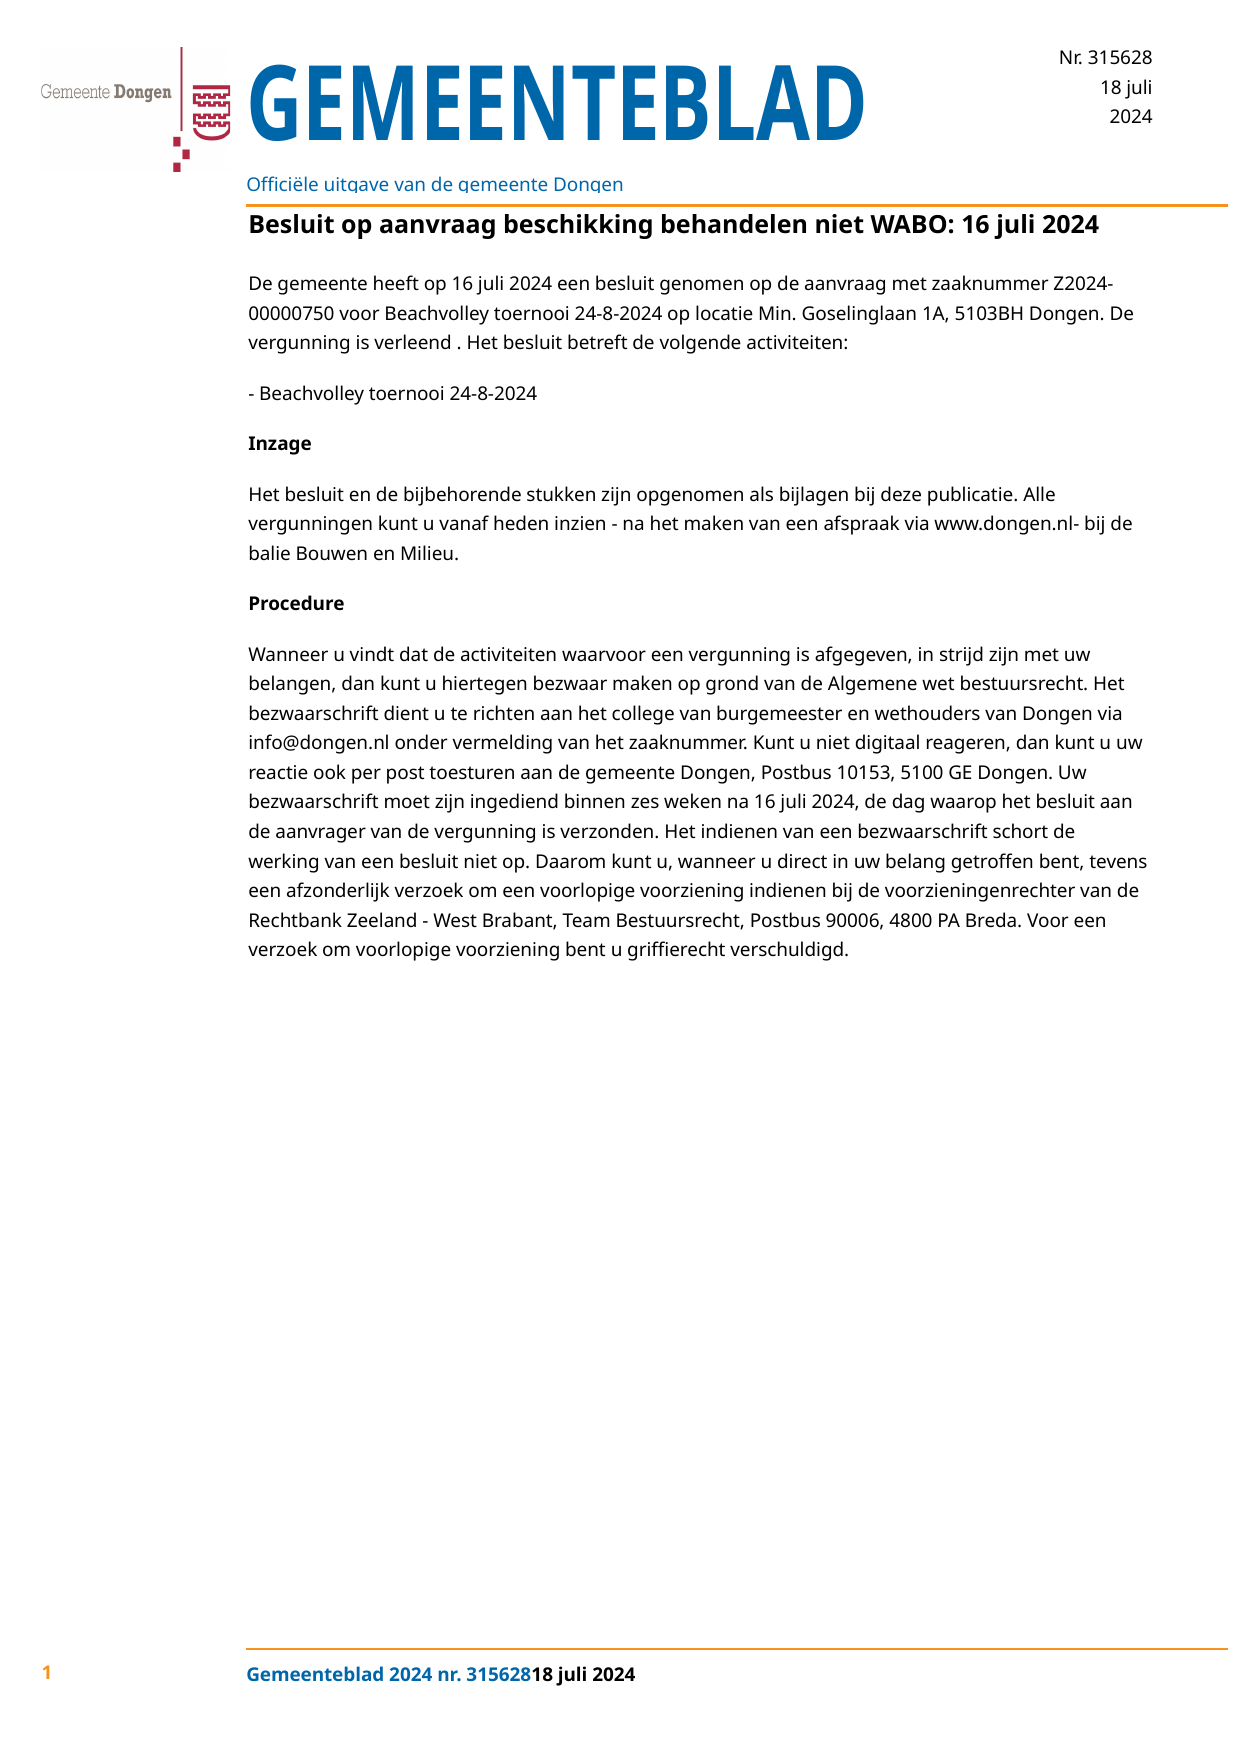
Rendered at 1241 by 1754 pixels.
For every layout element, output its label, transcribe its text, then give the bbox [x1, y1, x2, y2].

text - Beachvolley toernooi 24-8-2024 [248, 380, 1152, 406]
text Het besluit en de bijbehorende stukken zijn opgenomen als bijlagen bij deze publicatie. Alle vergunningen kunt u vanaf heden inzien - na het maken van een afspraak via www.dongen.nl- bij de balie Bouwen en Milieu. [248, 481, 1152, 566]
text Procedure [248, 590, 1152, 616]
picture [41, 47, 231, 172]
text De gemeente heeft op 16 juli 2024 een besluit genomen op de aanvraag met zaaknummer Z2024-00000750 voor Beachvolley toernooi 24-8-2024 op locatie Min. Goselinglaan 1A, 5103BH Dongen. De vergunning is verleend . Het besluit betreft de volgende activiteiten: [248, 270, 1152, 355]
text Wanneer u vindt dat de activiteiten waarvoor een vergunning is afgegeven, in strijd zijn met uw belangen, dan kunt u hiertegen bezwaar maken op grond van de Algemene wet bestuursrecht. Het bezwaarschrift dient u te richten aan het college van burgemeester en wethouders van Dongen via info@dongen.nl onder vermelding van het zaaknummer. Kunt u niet digitaal reageren, dan kunt u uw reactie ook per post toesturen aan de gemeente Dongen, Postbus 10153, 5100 GE Dongen. Uw bezwaarschrift moet zijn ingediend binnen zes weken na 16 juli 2024, de dag waarop het besluit aan de aanvrager van de vergunning is verzonden. Het indienen van een bezwaarschrift schort de werking van een besluit niet op. Daarom kunt u, wanneer u direct in uw belang getroffen bent, tevens een afzonderlijk verzoek om een voorlopige voorziening indienen bij de voorzieningenrechter van de Rechtbank Zeeland - West Brabant, Team Bestuursrecht, Postbus 90006, 4800 PA Breda. Voor een verzoek om voorlopige voorziening bent u griffierecht verschuldigd. [248, 641, 1152, 962]
text Besluit op aanvraag beschikking behandelen niet WABO: 16 juli 2024 [248, 207, 1152, 241]
text Inzage [248, 430, 1152, 456]
